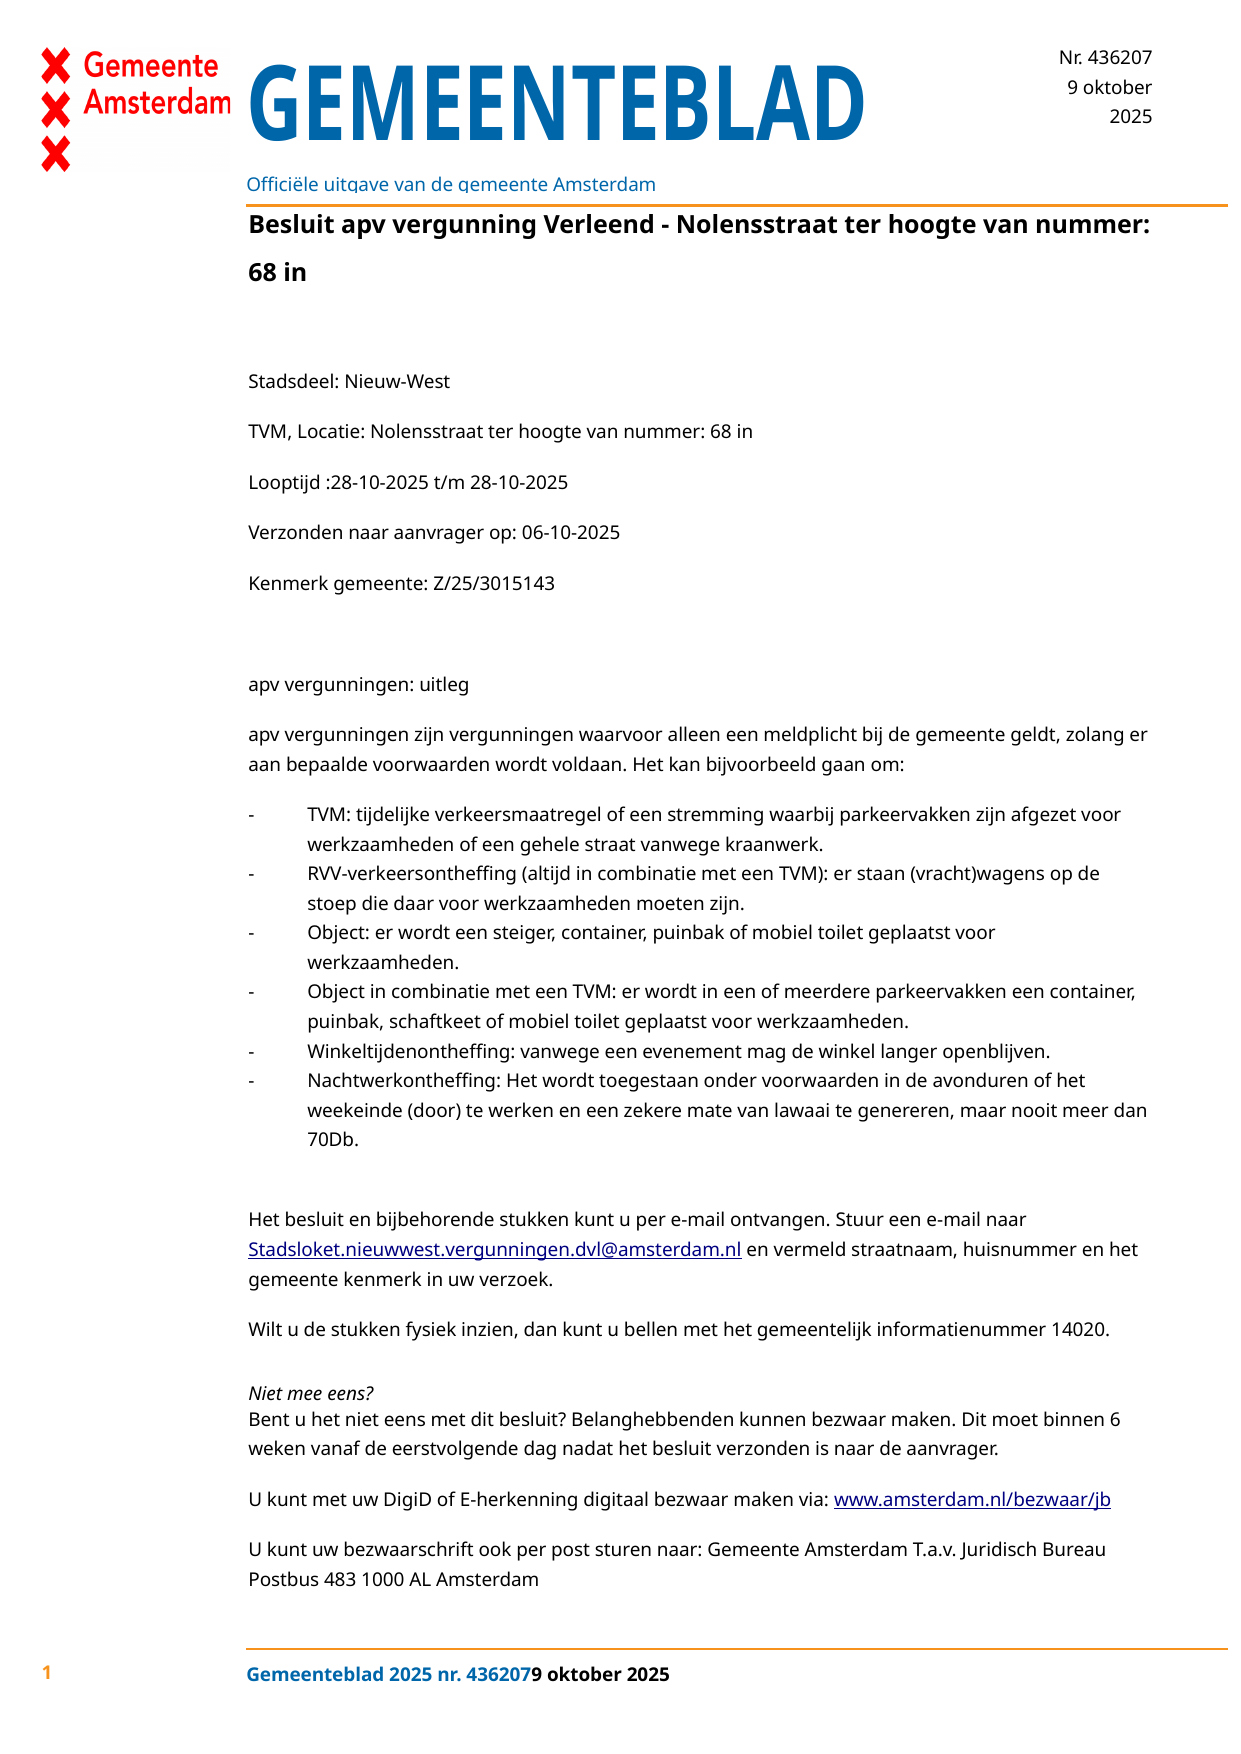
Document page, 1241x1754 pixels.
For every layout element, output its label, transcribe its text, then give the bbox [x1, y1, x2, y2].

text Looptijd :28-10-2025 t/m 28-10-2025 [248, 469, 1152, 495]
list Object: er wordt een steiger, container, puinbak of mobiel toilet geplaatst voor werkzaamheden. [248, 919, 1152, 975]
text U kunt met uw DigiD of E-herkenning digitaal bezwaar maken via: www.amsterdam.nl/bezwaar/jb [248, 1486, 1152, 1512]
text Besluit apv vergunning Verleend - Nolensstraat ter hoogte van nummer: 68 in [248, 207, 1152, 288]
text Kenmerk gemeente: Z/25/3015143 [248, 570, 1152, 596]
text Stadsdeel: Nieuw-West [248, 368, 1152, 394]
text apv vergunningen zijn vergunningen waarvoor alleen een meldplicht bij de gemeente geldt, zolang er aan bepaalde voorwaarden wordt voldaan. Het kan bijvoorbeeld gaan om: [248, 721, 1152, 777]
picture [41, 47, 231, 172]
text Bent u het niet eens met dit besluit? Belanghebbenden kunnen bezwaar maken. Dit moet binnen 6 weken vanaf de eerstvolgende dag nadat het besluit verzonden is naar de aanvrager. [248, 1406, 1152, 1461]
text Niet mee eens? [248, 1380, 1152, 1406]
text Wilt u de stukken fysiek inzien, dan kunt u bellen met het gemeentelijk informatienummer 14020. [248, 1316, 1152, 1342]
text Het besluit en bijbehorende stukken kunt u per e-mail ontvangen. Stuur een e-mail naar Stadsloket.nieuwwest.vergunningen.dvl@amsterdam.nl en vermeld straatnaam, huisnummer en het gemeente kenmerk in uw verzoek. [248, 1207, 1152, 1292]
list RVV-verkeersontheffing (altijd in combinatie met een TVM): er staan (vracht)wagens op de stoep die daar voor werkzaamheden moeten zijn. [248, 860, 1152, 916]
text apv vergunningen: uitleg [248, 671, 1152, 697]
list Winkeltijdenontheffing: vanwege een evenement mag de winkel langer openblijven. [248, 1038, 1152, 1064]
text TVM, Locatie: Nolensstraat ter hoogte van nummer: 68 in [248, 419, 1152, 444]
list TVM: tijdelijke verkeersmaatregel of een stremming waarbij parkeervakken zijn afgezet voor werkzaamheden of een gehele straat vanwege kraanwerk. [248, 801, 1152, 857]
text Verzonden naar aanvrager op: 06-10-2025 [248, 519, 1152, 545]
list Object in combinatie met een TVM: er wordt in een of meerdere parkeervakken een container, puinbak, schaftkeet of mobiel toilet geplaatst voor werkzaamheden. [248, 979, 1152, 1034]
text U kunt uw bezwaarschrift ook per post sturen naar: Gemeente Amsterdam T.a.v. Juridisch Bureau Postbus 483 1000 AL Amsterdam [248, 1536, 1152, 1592]
list Nachtwerkontheffing: Het wordt toegestaan onder voorwaarden in de avonduren of het weekeinde (door) te werken en een zekere mate van lawaai te genereren, maar nooit meer dan 70Db. [248, 1067, 1152, 1152]
